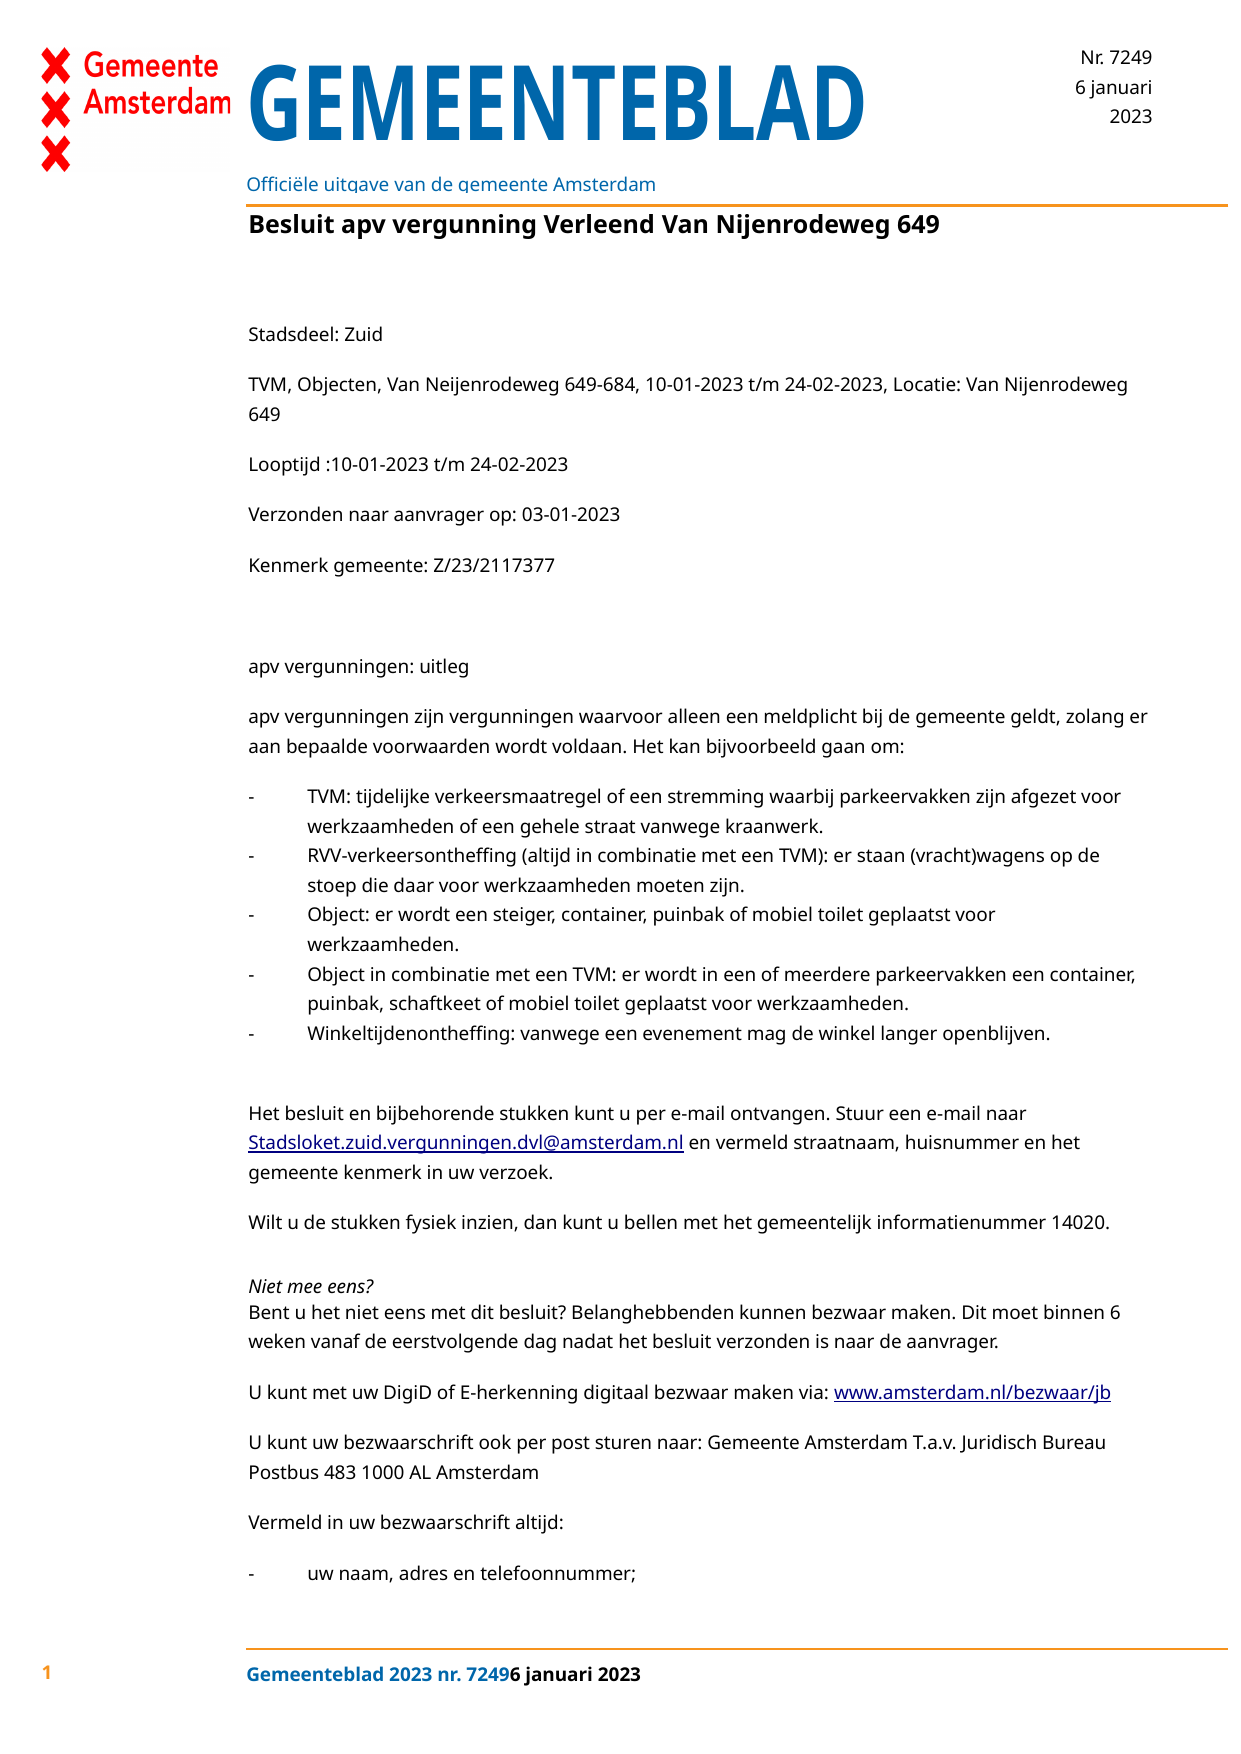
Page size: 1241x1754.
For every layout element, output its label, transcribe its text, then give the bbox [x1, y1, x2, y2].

text TVM, Objecten, Van Neijenrodeweg 649-684, 10-01-2023 t/m 24-02-2023, Locatie: Van Nijenrodeweg 649 [248, 371, 1152, 426]
list Winkeltijdenontheffing: vanwege een evenement mag de winkel langer openblijven. [248, 1020, 1152, 1046]
list RVV-verkeersontheffing (altijd in combinatie met een TVM): er staan (vracht)wagens op de stoep die daar voor werkzaamheden moeten zijn. [248, 842, 1152, 898]
text Stadsdeel: Zuid [248, 321, 1152, 346]
text Looptijd :10-01-2023 t/m 24-02-2023 [248, 451, 1152, 477]
text Kenmerk gemeente: Z/23/2117377 [248, 552, 1152, 578]
text Bent u het niet eens met dit besluit? Belanghebbenden kunnen bezwaar maken. Dit moet binnen 6 weken vanaf de eerstvolgende dag nadat het besluit verzonden is naar de aanvrager. [248, 1299, 1152, 1354]
text Vermeld in uw bezwaarschrift altijd: [248, 1509, 1152, 1535]
text Het besluit en bijbehorende stukken kunt u per e-mail ontvangen. Stuur een e-mail naar Stadsloket.zuid.vergunningen.dvl@amsterdam.nl en vermeld straatnaam, huisnummer en het gemeente kenmerk in uw verzoek. [248, 1100, 1152, 1185]
text apv vergunningen: uitleg [248, 653, 1152, 678]
list Object in combinatie met een TVM: er wordt in een of meerdere parkeervakken een container, puinbak, schaftkeet of mobiel toilet geplaatst voor werkzaamheden. [248, 961, 1152, 1016]
text Niet mee eens? [248, 1273, 1152, 1299]
list Object: er wordt een steiger, container, puinbak of mobiel toilet geplaatst voor werkzaamheden. [248, 902, 1152, 957]
text U kunt met uw DigiD of E-herkenning digitaal bezwaar maken via: www.amsterdam.nl/bezwaar/jb [248, 1379, 1152, 1405]
text Wilt u de stukken fysiek inzien, dan kunt u bellen met het gemeentelijk informatienummer 14020. [248, 1209, 1152, 1235]
text Besluit apv vergunning Verleend Van Nijenrodeweg 649 [248, 207, 1152, 241]
text U kunt uw bezwaarschrift ook per post sturen naar: Gemeente Amsterdam T.a.v. Juridisch Bureau Postbus 483 1000 AL Amsterdam [248, 1429, 1152, 1485]
list uw naam, adres en telefoonnummer; [248, 1560, 1152, 1586]
picture [41, 47, 231, 172]
text Verzonden naar aanvrager op: 03-01-2023 [248, 502, 1152, 527]
text apv vergunningen zijn vergunningen waarvoor alleen een meldplicht bij de gemeente geldt, zolang er aan bepaalde voorwaarden wordt voldaan. Het kan bijvoorbeeld gaan om: [248, 703, 1152, 758]
list TVM: tijdelijke verkeersmaatregel of een stremming waarbij parkeervakken zijn afgezet voor werkzaamheden of een gehele straat vanwege kraanwerk. [248, 783, 1152, 838]
